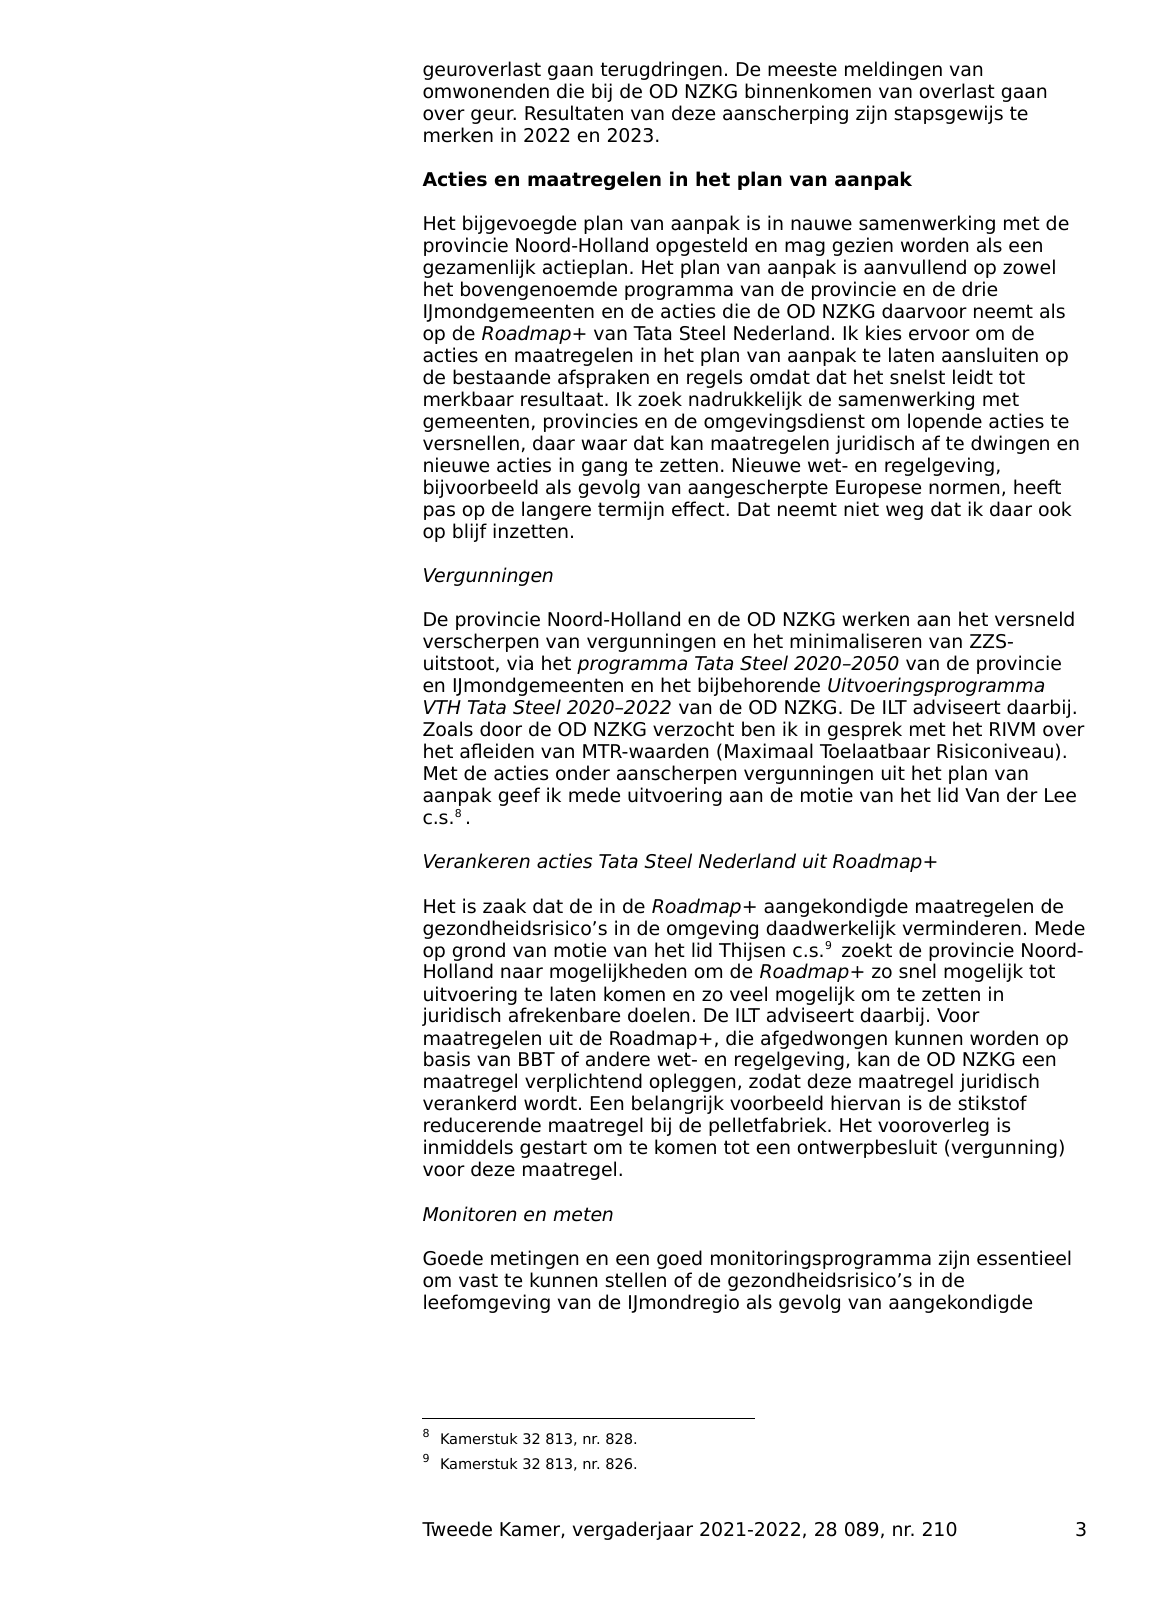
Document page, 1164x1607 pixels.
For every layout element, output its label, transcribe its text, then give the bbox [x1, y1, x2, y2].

text Kamerstuk 32 813, nr. 828. [422, 1427, 1087, 1449]
text De provincie Noord-Holland en de OD NZKG werken aan het versneld verscherpen van vergunningen en het minimaliseren van ZZS-uitstoot, via het programma Tata Steel 2020–2050 van de provincie en IJmondgemeenten en het bijbehorende Uitvoeringsprogramma VTH Tata Steel 2020–2022 van de OD NZKG. De ILT adviseert daarbij. Zoals door de OD NZKG verzocht ben ik in gesprek met het RIVM over het afleiden van MTR-waarden (Maximaal Toelaatbaar Risiconiveau). Met de acties onder aanscherpen vergunningen uit het plan van aanpak geef ik mede uitvoering aan de motie van het lid Van der Lee c.s.. [422, 609, 1087, 829]
subtitle Vergunningen [422, 565, 1087, 587]
subtitle Verankeren acties Tata Steel Nederland uit Roadmap+ [422, 851, 1087, 873]
text geuroverlast gaan terugdringen. De meeste meldingen van omwonenden die bij de OD NZKG binnenkomen van overlast gaan over geur. Resultaten van deze aanscherping zijn stapsgewijs te merken in 2022 en 2023. [422, 59, 1087, 147]
text Kamerstuk 32 813, nr. 826. [422, 1452, 1087, 1474]
text Goede metingen en een goed monitoringsprogramma zijn essentieel om vast te kunnen stellen of de gezondheidsrisico’s in de leefomgeving van de IJmondregio als gevolg van aangekondigde [422, 1248, 1087, 1313]
text Het is zaak dat de in de Roadmap+ aangekondigde maatregelen de gezondheidsrisico’s in de omgeving daadwerkelijk verminderen. Mede op grond van motie van het lid Thijsen c.s. zoekt de provincie Noord-Holland naar mogelijkheden om de Roadmap+ zo snel mogelijk tot uitvoering te laten komen en zo veel mogelijk om te zetten in juridisch afrekenbare doelen. De ILT adviseert daarbij. Voor maatregelen uit de Roadmap+, die afgedwongen kunnen worden op basis van BBT of andere wet- en regelgeving, kan de OD NZKG een maatregel verplichtend opleggen, zodat deze maatregel juridisch verankerd wordt. Een belangrijk voorbeeld hiervan is de stikstof reducerende maatregel bij de pelletfabriek. Het vooroverleg is inmiddels gestart om te komen tot een ontwerpbesluit (vergunning) voor deze maatregel. [422, 896, 1087, 1181]
subtitle Acties en maatregelen in het plan van aanpak [422, 169, 1087, 191]
subtitle Monitoren en meten [422, 1203, 1087, 1225]
text Het bijgevoegde plan van aanpak is in nauwe samenwerking met de provincie Noord-Holland opgesteld en mag gezien worden als een gezamenlijk actieplan. Het plan van aanpak is aanvullend op zowel het bovengenoemde programma van de provincie en de drie IJmondgemeenten en de acties die de OD NZKG daarvoor neemt als op de Roadmap+ van Tata Steel Nederland. Ik kies ervoor om de acties en maatregelen in het plan van aanpak te laten aansluiten op de bestaande afspraken en regels omdat dat het snelst leidt tot merkbaar resultaat. Ik zoek nadrukkelijk de samenwerking met gemeenten, provincies en de omgevingsdienst om lopende acties te versnellen, daar waar dat kan maatregelen juridisch af te dwingen en nieuwe acties in gang te zetten. Nieuwe wet- en regelgeving, bijvoorbeeld als gevolg van aangescherpte Europese normen, heeft pas op de langere termijn effect. Dat neemt niet weg dat ik daar ook op blijf inzetten. [422, 213, 1087, 543]
